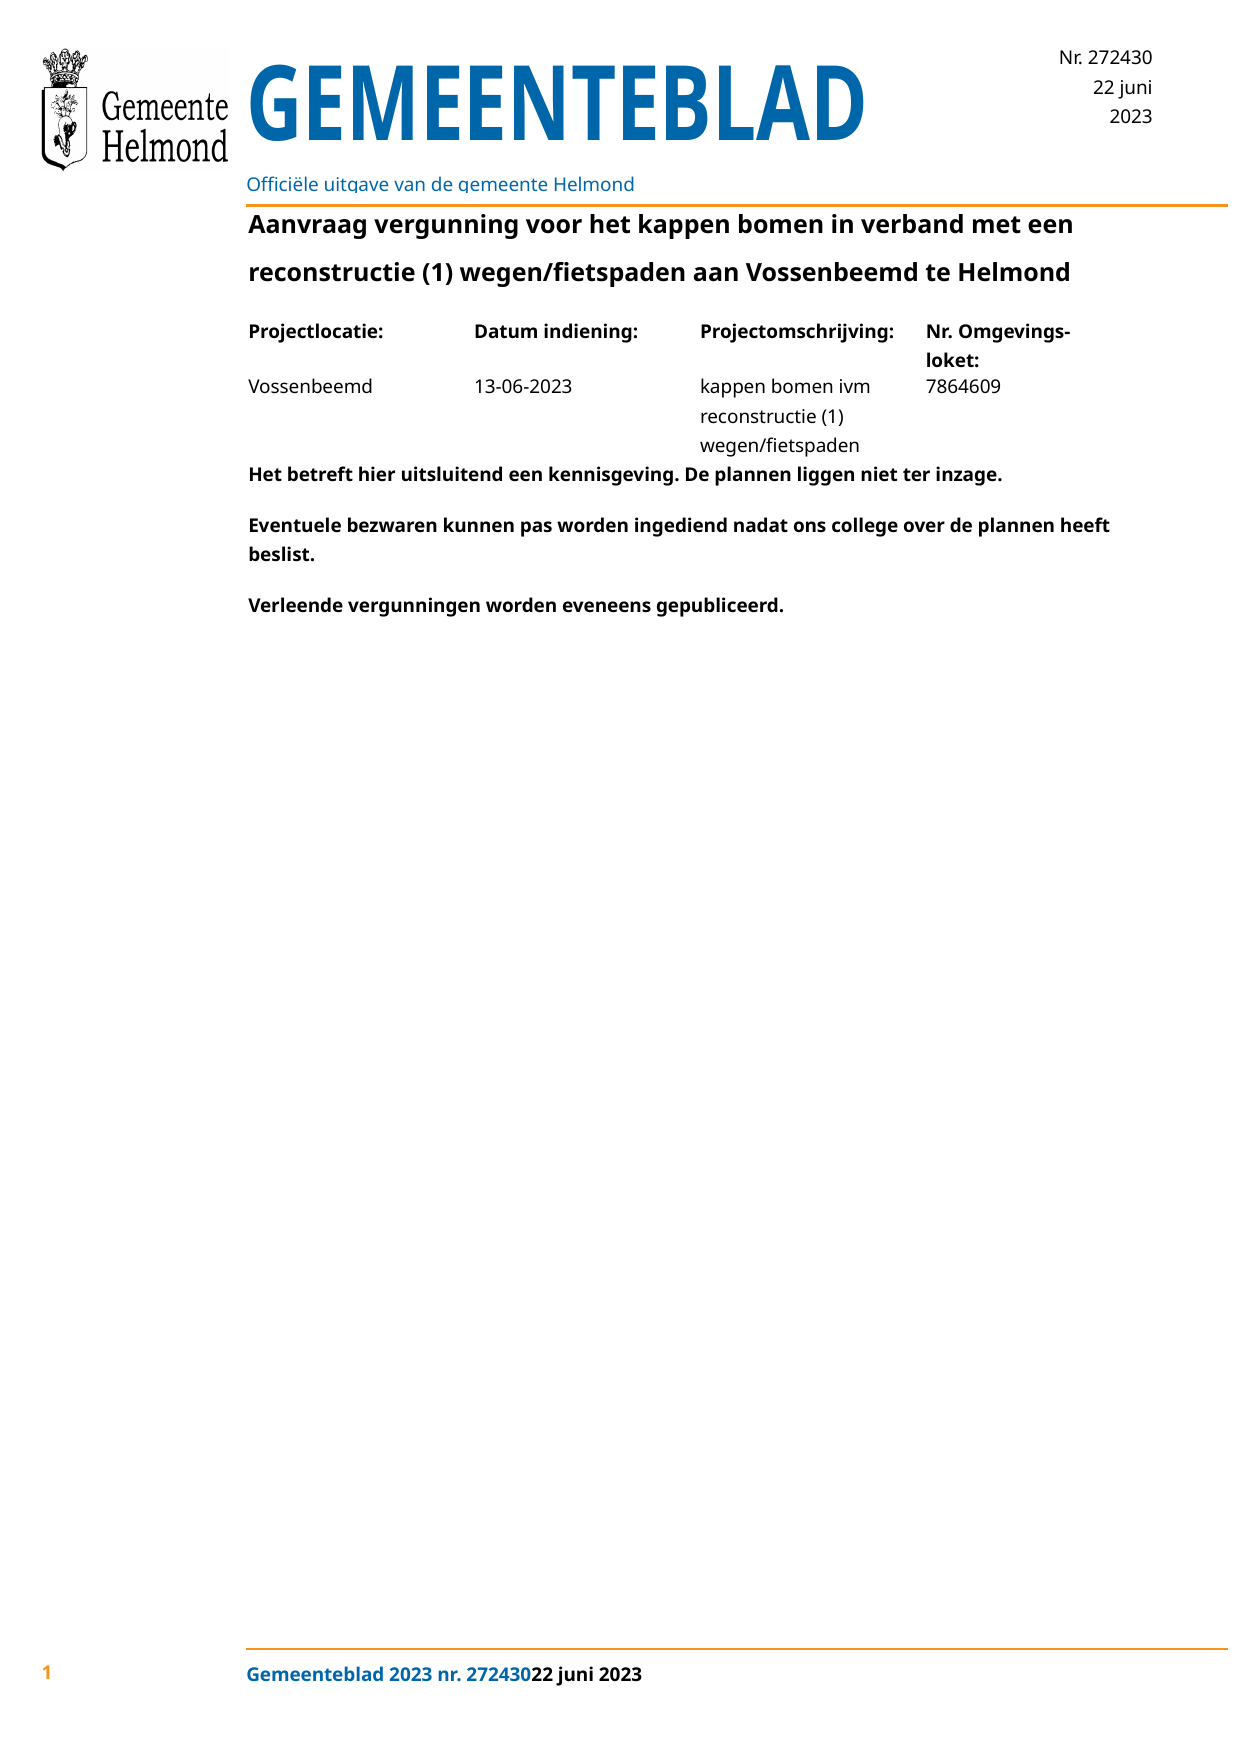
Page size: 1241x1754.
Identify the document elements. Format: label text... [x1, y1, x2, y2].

table_header Projectlocatie: [248, 318, 474, 373]
table_cell 7864609 [926, 373, 1152, 458]
picture [41, 47, 231, 172]
text Aanvraag vergunning voor het kappen bomen in verband met een reconstructie (1) wegen/fietspaden aan Vossenbeemd te Helmond [248, 207, 1152, 288]
table_header Nr. Omgevings- loket: [926, 318, 1152, 373]
table_header Datum indiening: [474, 318, 700, 373]
text Het betreft hier uitsluitend een kennisgeving. De plannen liggen niet ter inzage. [248, 461, 1152, 487]
text Eventuele bezwaren kunnen pas worden ingediend nadat ons college over de plannen heeft beslist. [248, 512, 1152, 567]
table_cell kappen bomen ivm reconstructie (1) wegen/fietspaden [700, 373, 926, 458]
table_cell Vossenbeemd [248, 373, 474, 458]
table_header Projectomschrijving: [700, 318, 926, 373]
table_cell 13-06-2023 [474, 373, 700, 458]
text Verleende vergunningen worden eveneens gepubliceerd. [248, 592, 1152, 618]
